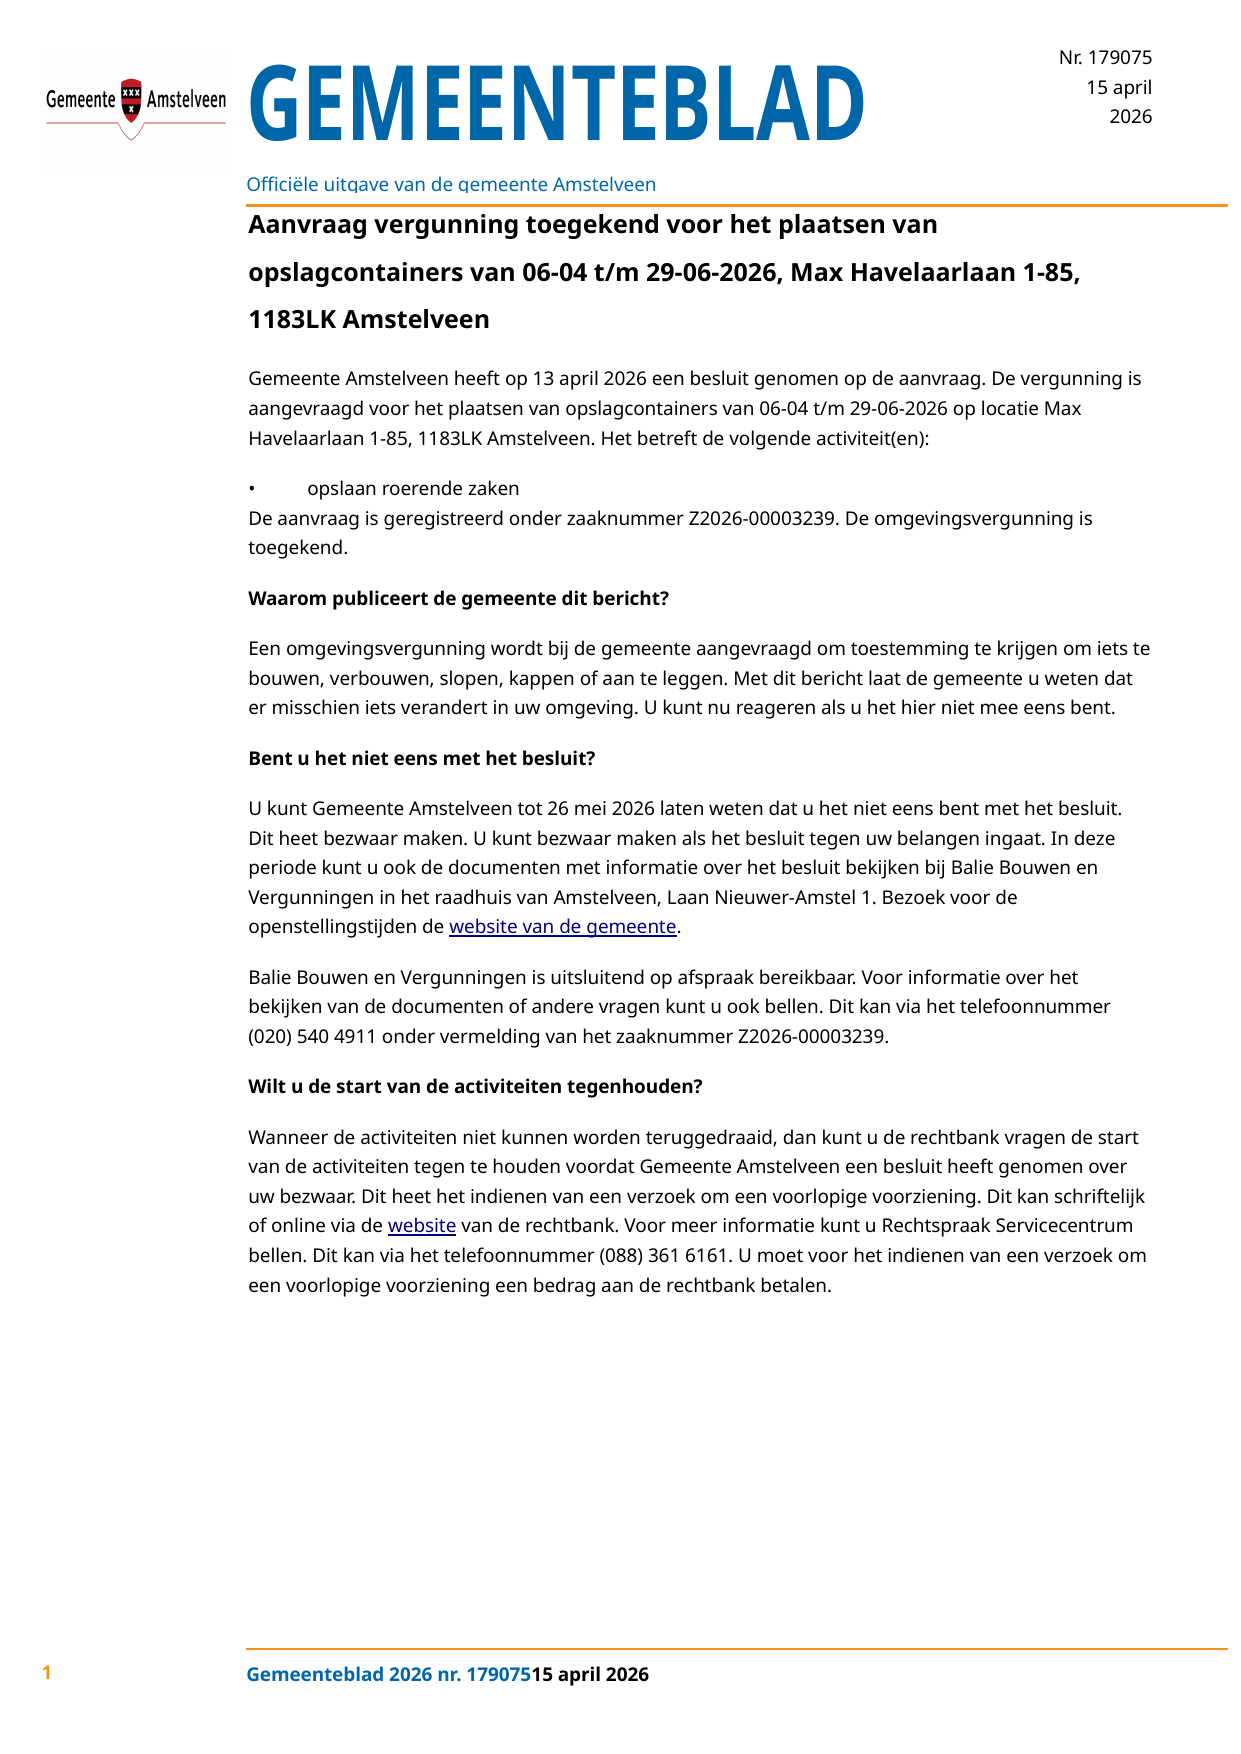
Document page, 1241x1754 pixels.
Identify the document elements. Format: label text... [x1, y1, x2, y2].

text Bent u het niet eens met het besluit? [248, 745, 1152, 770]
picture [41, 47, 231, 172]
text Waarom publiceert de gemeente dit bericht? [248, 585, 1152, 610]
text Balie Bouwen en Vergunningen is uitsluitend op afspraak bereikbaar. Voor informatie over het bekijken van de documenten of andere vragen kunt u ook bellen. Dit kan via het telefoonnummer (020) 540 4911 onder vermelding van het zaaknummer Z2026-00003239. [248, 964, 1152, 1049]
text Aanvraag vergunning toegekend voor het plaatsen van opslagcontainers van 06-04 t/m 29-06-2026, Max Havelaarlaan 1-85, 1183LK Amstelveen [248, 207, 1152, 336]
text Wilt u de start van de activiteiten tegenhouden? [248, 1073, 1152, 1099]
text De aanvraag is geregistreerd onder zaaknummer Z2026-00003239. De omgevingsvergunning is toegekend. [248, 505, 1152, 560]
text Wanneer de activiteiten niet kunnen worden teruggedraaid, dan kunt u de rechtbank vragen de start van de activiteiten tegen te houden voordat Gemeente Amstelveen een besluit heeft genomen over uw bezwaar. Dit heet het indienen van een verzoek om een voorlopige voorziening. Dit kan schriftelijk of online via de website van de rechtbank. Voor meer informatie kunt u Rechtspraak Servicecentrum bellen. Dit kan via het telefoonnummer (088) 361 6161. U moet voor het indienen van een verzoek om een voorlopige voorziening een bedrag aan de rechtbank betalen. [248, 1124, 1152, 1297]
text U kunt Gemeente Amstelveen tot 26 mei 2026 laten weten dat u het niet eens bent met het besluit. Dit heet bezwaar maken. U kunt bezwaar maken als het besluit tegen uw belangen ingaat. In deze periode kunt u ook de documenten met informatie over het besluit bekijken bij Balie Bouwen en Vergunningen in het raadhuis van Amstelveen, Laan Nieuwer-Amstel 1. Bezoek voor de openstellingstijden de website van de gemeente. [248, 795, 1152, 939]
text Een omgevingsvergunning wordt bij de gemeente aangevraagd om toestemming te krijgen om iets te bouwen, verbouwen, slopen, kappen of aan te leggen. Met dit bericht laat de gemeente u weten dat er misschien iets verandert in uw omgeving. U kunt nu reageren als u het hier niet mee eens bent. [248, 635, 1152, 720]
text Gemeente Amstelveen heeft op 13 april 2026 een besluit genomen op de aanvraag. De vergunning is aangevraagd voor het plaatsen van opslagcontainers van 06-04 t/m 29-06-2026 op locatie Max Havelaarlaan 1-85, 1183LK Amstelveen. Het betreft de volgende activiteit(en): [248, 366, 1152, 450]
list opslaan roerende zaken [248, 475, 1152, 501]
